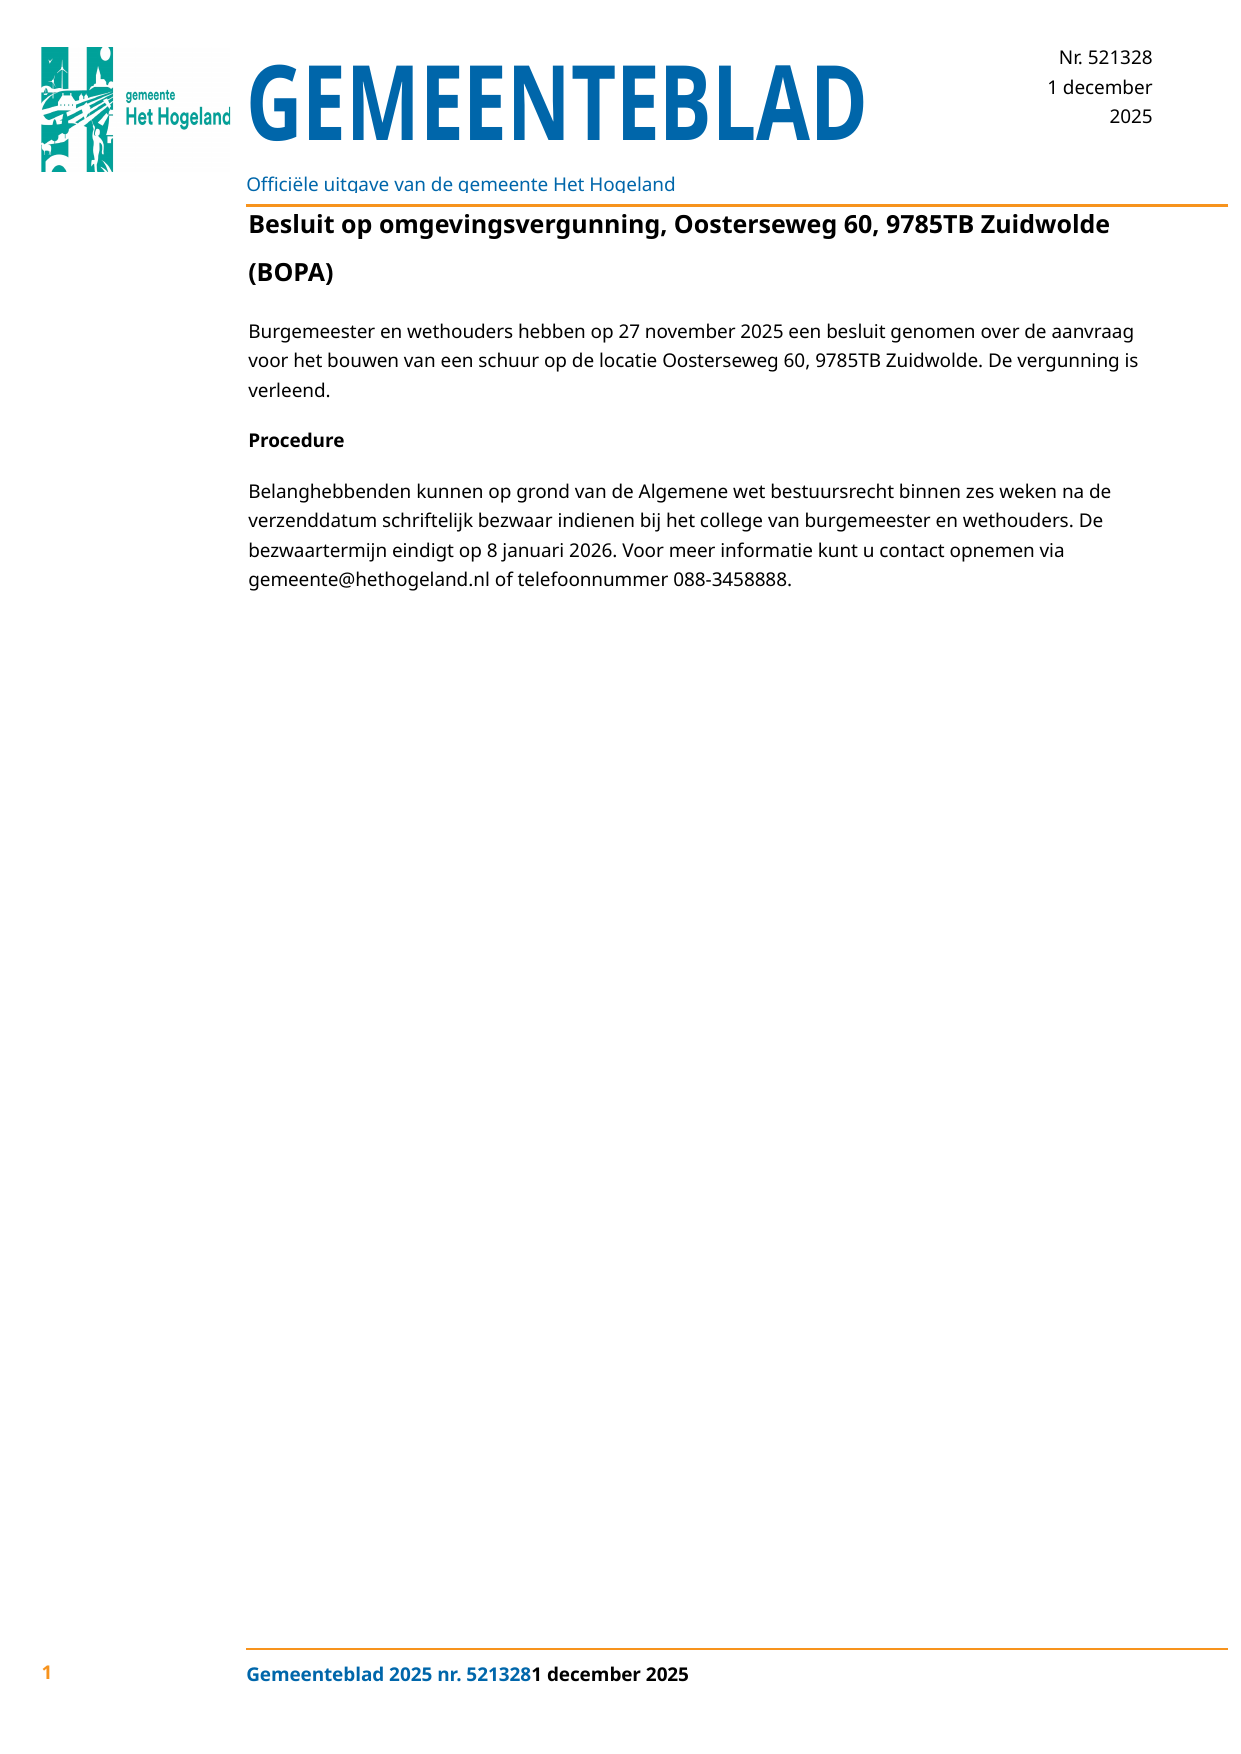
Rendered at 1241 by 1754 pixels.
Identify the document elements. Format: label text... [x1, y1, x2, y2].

text Procedure [248, 427, 1152, 453]
picture [41, 47, 231, 172]
text Belanghebbenden kunnen op grond van de Algemene wet bestuursrecht binnen zes weken na de verzenddatum schriftelijk bezwaar indienen bij het college van burgemeester en wethouders. De bezwaartermijn eindigt op 8 januari 2026. Voor meer informatie kunt u contact opnemen via gemeente@hethogeland.nl of telefoonnummer 088-3458888. [248, 478, 1152, 592]
text Besluit op omgevingsvergunning, Oosterseweg 60, 9785TB Zuidwolde (BOPA) [248, 207, 1152, 288]
text Burgemeester en wethouders hebben op 27 november 2025 een besluit genomen over de aanvraag voor het bouwen van een schuur op de locatie Oosterseweg 60, 9785TB Zuidwolde. De vergunning is verleend. [248, 318, 1152, 403]
